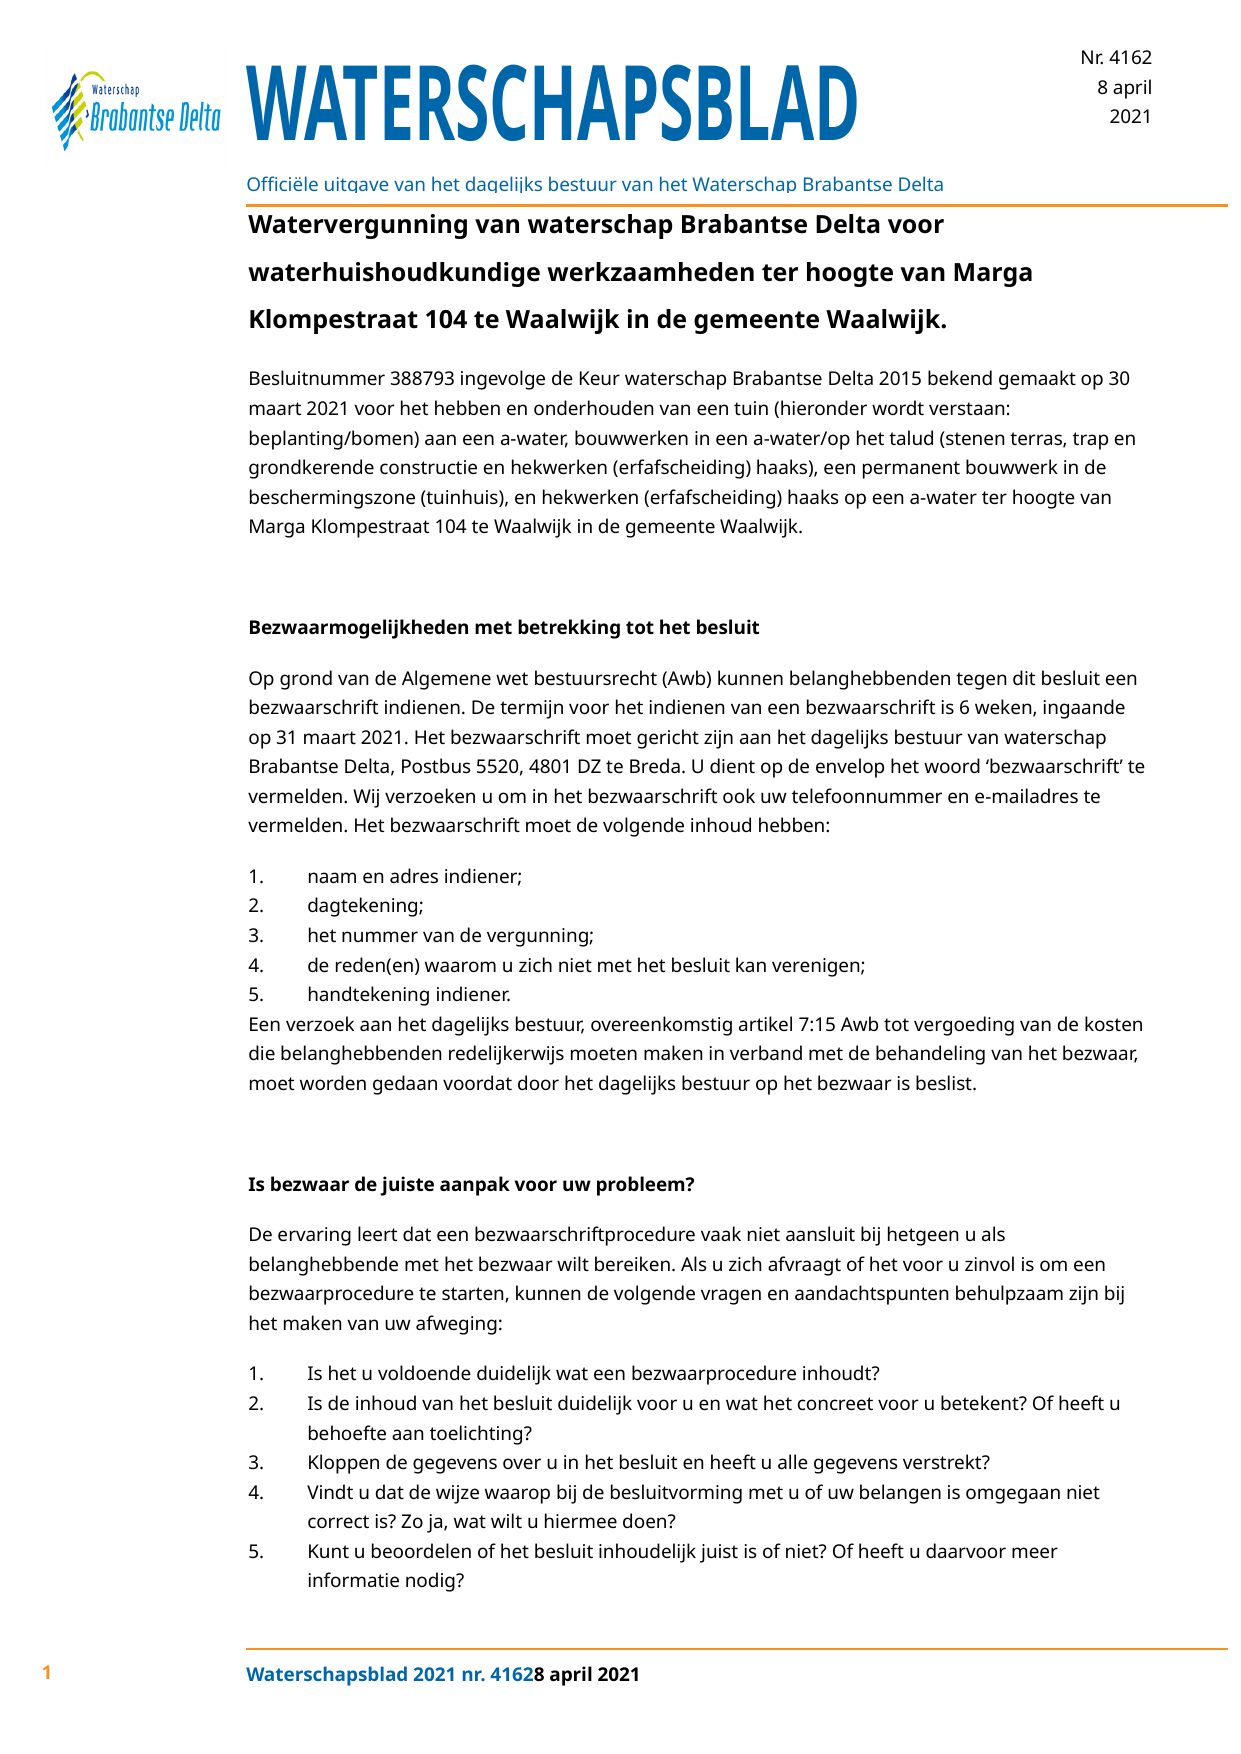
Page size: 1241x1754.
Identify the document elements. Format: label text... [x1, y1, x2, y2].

list naam en adres indiener; [248, 863, 1152, 889]
list de reden(en) waarom u zich niet met het besluit kan verenigen; [248, 952, 1152, 977]
picture [41, 47, 231, 172]
list handtekening indiener. [248, 981, 1152, 1007]
list het nummer van de vergunning; [248, 922, 1152, 948]
list Kunt u beoordelen of het besluit inhoudelijk juist is of niet? Of heeft u daarvoor meer informatie nodig? [248, 1538, 1152, 1593]
text De ervaring leert dat een bezwaarschriftprocedure vaak niet aansluit bij hetgeen u als belanghebbende met het bezwaar wilt bereiken. Als u zich afvraagt of het voor u zinvol is om een bezwaarprocedure te starten, kunnen de volgende vragen en aandachtspunten behulpzaam zijn bij het maken van uw afweging: [248, 1221, 1152, 1336]
list Is het u voldoende duidelijk wat een bezwaarprocedure inhoudt? [248, 1361, 1152, 1386]
list Is de inhoud van het besluit duidelijk voor u en wat het concreet voor u betekent? Of heeft u behoefte aan toelichting? [248, 1390, 1152, 1445]
text Een verzoek aan het dagelijks bestuur, overeenkomstig artikel 7:15 Awb tot vergoeding van de kosten die belanghebbenden redelijkerwijs moeten maken in verband met de behandeling van het bezwaar, moet worden gedaan voordat door het dagelijks bestuur op het bezwaar is beslist. [248, 1011, 1152, 1096]
list Kloppen de gegevens over u in het besluit en heeft u alle gegevens verstrekt? [248, 1449, 1152, 1475]
text Is bezwaar de juiste aanpak voor uw probleem? [248, 1171, 1152, 1197]
text Op grond van de Algemene wet bestuursrecht (Awb) kunnen belanghebbenden tegen dit besluit een bezwaarschrift indienen. De termijn voor het indienen van een bezwaarschrift is 6 weken, ingaande op 31 maart 2021. Het bezwaarschrift moet gericht zijn aan het dagelijks bestuur van waterschap Brabantse Delta, Postbus 5520, 4801 DZ te Breda. U dient op de envelop het woord ‘bezwaarschrift’ te vermelden. Wij verzoeken u om in het bezwaarschrift ook uw telefoonnummer en e‑mailadres te vermelden. Het bezwaarschrift moet de volgende inhoud hebben: [248, 665, 1152, 838]
text Besluitnummer 388793 ingevolge de Keur waterschap Brabantse Delta 2015 bekend gemaakt op 30 maart 2021 voor het hebben en onderhouden van een tuin (hieronder wordt verstaan: beplanting/bomen) aan een a-water, bouwwerken in een a-water/op het talud (stenen terras, trap en grondkerende constructie en hekwerken (erfafscheiding) haaks), een permanent bouwwerk in de beschermingszone (tuinhuis), en hekwerken (erfafscheiding) haaks op een a-water ter hoogte van Marga Klompestraat 104 te Waalwijk in de gemeente Waalwijk. [248, 366, 1152, 539]
list dagtekening; [248, 893, 1152, 918]
text Bezwaarmogelijkheden met betrekking tot het besluit [248, 614, 1152, 640]
list Vindt u dat de wijze waarop bij de besluitvorming met u of uw belangen is omgegaan niet correct is? Zo ja, wat wilt u hiermee doen? [248, 1479, 1152, 1534]
text Watervergunning van waterschap Brabantse Delta voor waterhuishoudkundige werkzaamheden ter hoogte van Marga Klompestraat 104 te Waalwijk in de gemeente Waalwijk. [248, 207, 1152, 336]
